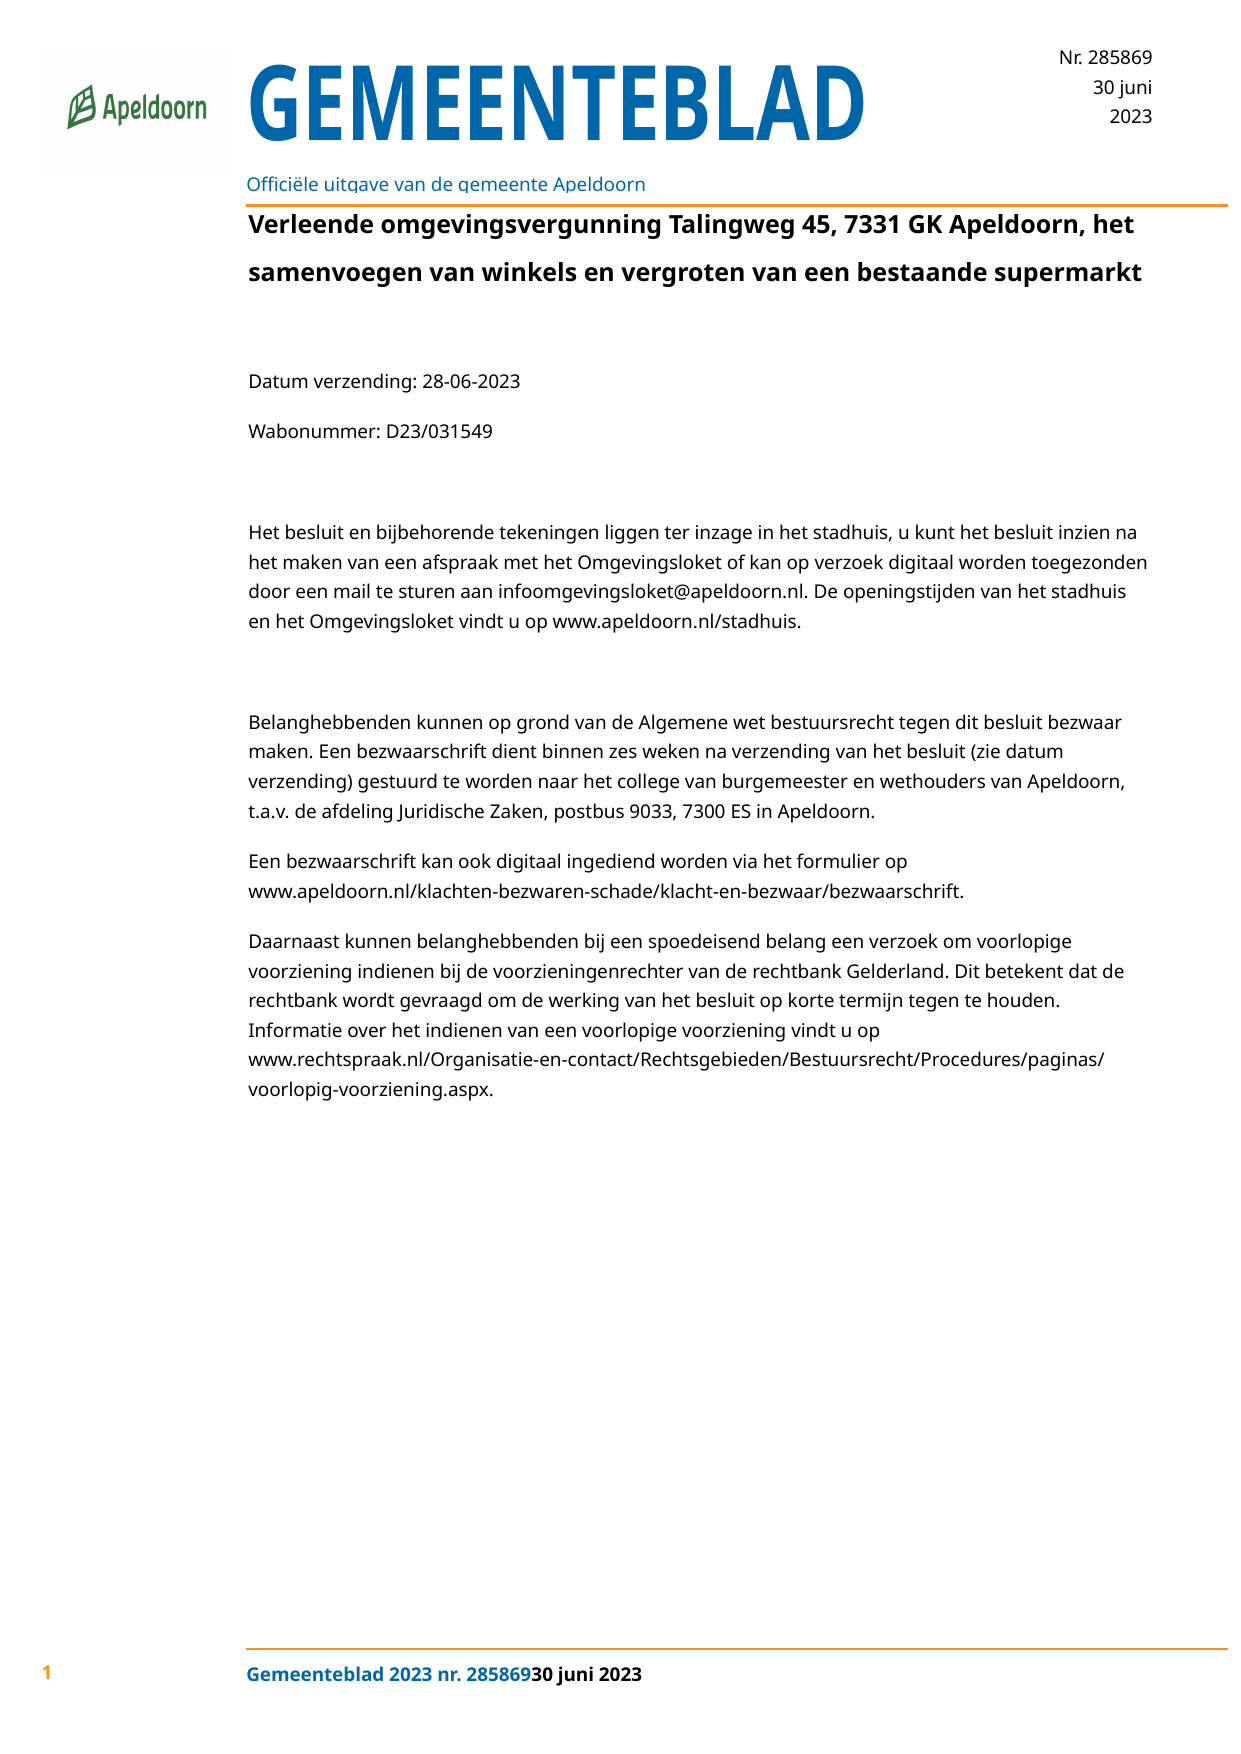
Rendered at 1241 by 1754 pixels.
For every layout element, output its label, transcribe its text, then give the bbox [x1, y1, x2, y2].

text Wabonummer: D23/031549 [248, 419, 1152, 444]
text Daarnaast kunnen belanghebbenden bij een spoedeisend belang een verzoek om voorlopige voorziening indienen bij de voorzieningenrechter van de rechtbank Gelderland. Dit betekent dat de rechtbank wordt gevraagd om de werking van het besluit op korte termijn tegen te houden. Informatie over het indienen van een voorlopige voorziening vindt u op www.rechtspraak.nl/Organisatie-en-contact/Rechtsgebieden/Bestuursrecht/Procedures/paginas/voorlopig-voorziening.aspx. [248, 928, 1152, 1102]
text Het besluit en bijbehorende tekeningen liggen ter inzage in het stadhuis, u kunt het besluit inzien na het maken van een afspraak met het Omgevingsloket of kan op verzoek digitaal worden toegezonden door een mail te sturen aan infoomgevingsloket@apeldoorn.nl. De openingstijden van het stadhuis en het Omgevingsloket vindt u op www.apeldoorn.nl/stadhuis. [248, 519, 1152, 634]
text Een bezwaarschrift kan ook digitaal ingediend worden via het formulier op www.apeldoorn.nl/klachten-bezwaren-schade/klacht-en-bezwaar/bezwaarschrift. [248, 848, 1152, 904]
picture [41, 47, 231, 172]
text Belanghebbenden kunnen op grond van de Algemene wet bestuursrecht tegen dit besluit bezwaar maken. Een bezwaarschrift dient binnen zes weken na verzending van het besluit (zie datum verzending) gestuurd te worden naar het college van burgemeester en wethouders van Apeldoorn, t.a.v. de afdeling Juridische Zaken, postbus 9033, 7300 ES in Apeldoorn. [248, 709, 1152, 824]
text Datum verzending: 28-06-2023 [248, 368, 1152, 394]
text Verleende omgevingsvergunning Talingweg 45, 7331 GK Apeldoorn, het samenvoegen van winkels en vergroten van een bestaande supermarkt [248, 207, 1152, 288]
